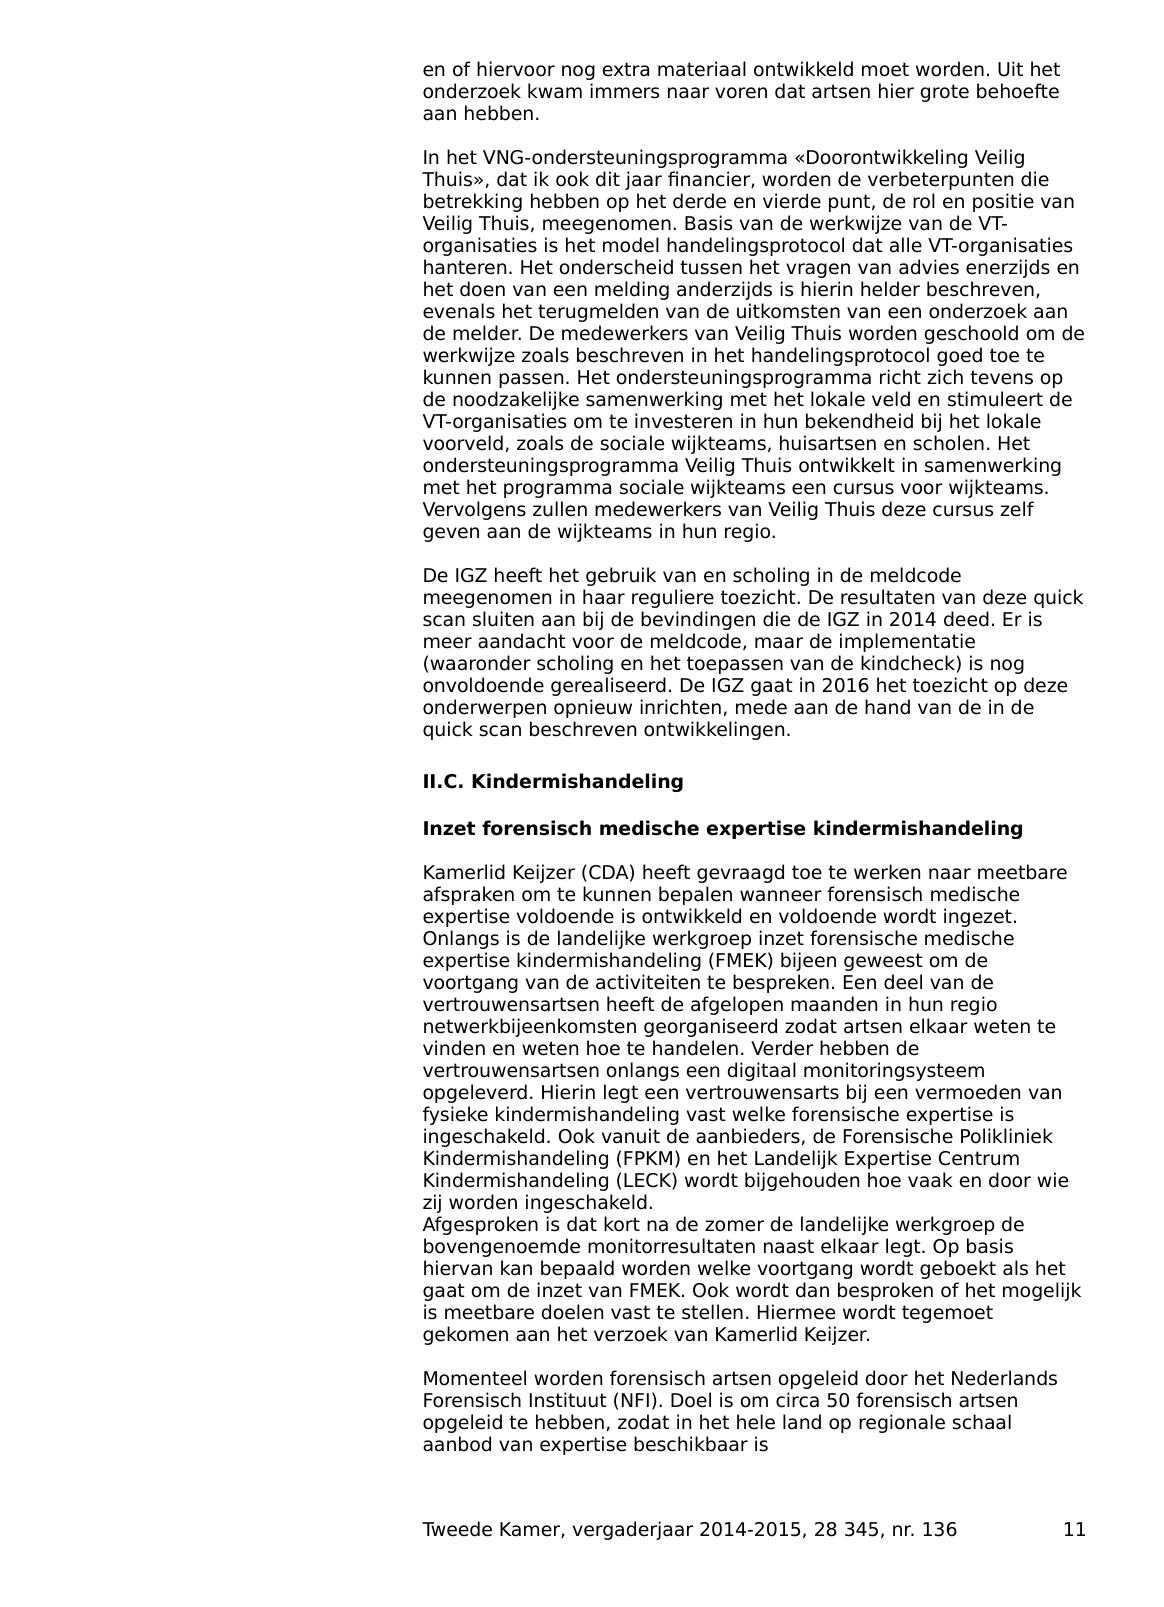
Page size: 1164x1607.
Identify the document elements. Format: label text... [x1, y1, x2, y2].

subtitle Inzet forensisch medische expertise kindermishandeling [422, 818, 1087, 840]
text Kamerlid Keijzer (CDA) heeft gevraagd toe te werken naar meetbare afspraken om te kunnen bepalen wanneer forensisch medische expertise voldoende is ontwikkeld en voldoende wordt ingezet. Onlangs is de landelijke werkgroep inzet forensische medische expertise kindermishandeling (FMEK) bijeen geweest om de voortgang van de activiteiten te bespreken. Een deel van de vertrouwensartsen heeft de afgelopen maanden in hun regio netwerkbijeenkomsten georganiseerd zodat artsen elkaar weten te vinden en weten hoe te handelen. Verder hebben de vertrouwensartsen onlangs een digitaal monitoringsysteem opgeleverd. Hierin legt een vertrouwensarts bij een vermoeden van fysieke kindermishandeling vast welke forensische expertise is ingeschakeld. Ook vanuit de aanbieders, de Forensische Polikliniek Kindermishandeling (FPKM) en het Landelijk Expertise Centrum Kindermishandeling (LECK) wordt bijgehouden hoe vaak en door wie zij worden ingeschakeld. [422, 862, 1087, 1214]
text Afgesproken is dat kort na de zomer de landelijke werkgroep de bovengenoemde monitorresultaten naast elkaar legt. Op basis hiervan kan bepaald worden welke voortgang wordt geboekt als het gaat om de inzet van FMEK. Ook wordt dan besproken of het mogelijk is meetbare doelen vast te stellen. Hiermee wordt tegemoet gekomen aan het verzoek van Kamerlid Keijzer. [422, 1214, 1087, 1346]
subtitle II.C. Kindermishandeling [422, 771, 1087, 793]
text In het VNG-ondersteuningsprogramma «Doorontwikkeling Veilig Thuis», dat ik ook dit jaar financier, worden de verbeterpunten die betrekking hebben op het derde en vierde punt, de rol en positie van Veilig Thuis, meegenomen. Basis van de werkwijze van de VT-organisaties is het model handelingsprotocol dat alle VT-organisaties hanteren. Het onderscheid tussen het vragen van advies enerzijds en het doen van een melding anderzijds is hierin helder beschreven, evenals het terugmelden van de uitkomsten van een onderzoek aan de melder. De medewerkers van Veilig Thuis worden geschoold om de werkwijze zoals beschreven in het handelingsprotocol goed toe te kunnen passen. Het ondersteuningsprogramma richt zich tevens op de noodzakelijke samenwerking met het lokale veld en stimuleert de VT-organisaties om te investeren in hun bekendheid bij het lokale voorveld, zoals de sociale wijkteams, huisartsen en scholen. Het ondersteuningsprogramma Veilig Thuis ontwikkelt in samenwerking met het programma sociale wijkteams een cursus voor wijkteams. Vervolgens zullen medewerkers van Veilig Thuis deze cursus zelf geven aan de wijkteams in hun regio. [422, 147, 1087, 543]
text en of hiervoor nog extra materiaal ontwikkeld moet worden. Uit het onderzoek kwam immers naar voren dat artsen hier grote behoefte aan hebben. [422, 59, 1087, 125]
text Momenteel worden forensisch artsen opgeleid door het Nederlands Forensisch Instituut (NFI). Doel is om circa 50 forensisch artsen opgeleid te hebben, zodat in het hele land op regionale schaal aanbod van expertise beschikbaar is [422, 1368, 1087, 1456]
text De IGZ heeft het gebruik van en scholing in de meldcode meegenomen in haar reguliere toezicht. De resultaten van deze quick scan sluiten aan bij de bevindingen die de IGZ in 2014 deed. Er is meer aandacht voor de meldcode, maar de implementatie (waaronder scholing en het toepassen van de kindcheck) is nog onvoldoende gerealiseerd. De IGZ gaat in 2016 het toezicht op deze onderwerpen opnieuw inrichten, mede aan de hand van de in de quick scan beschreven ontwikkelingen. [422, 565, 1087, 741]
